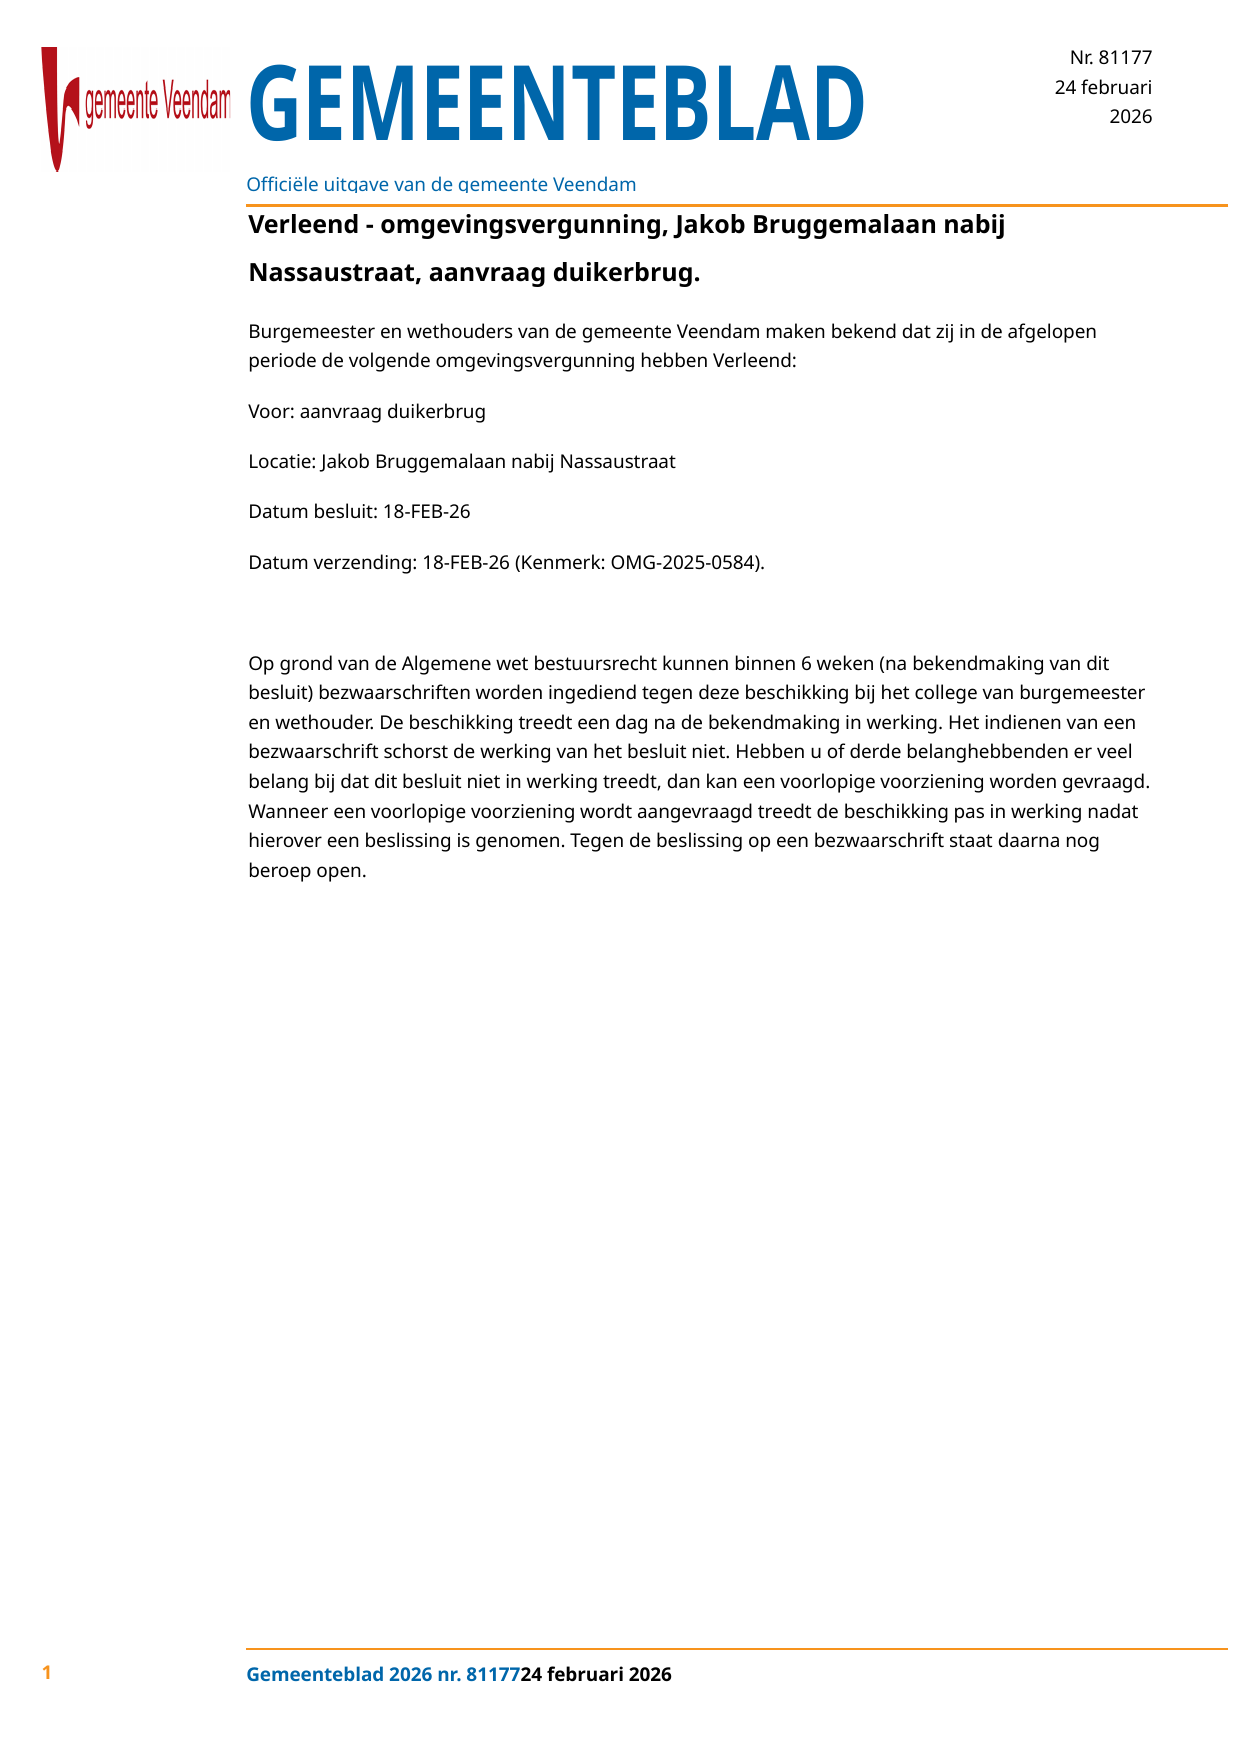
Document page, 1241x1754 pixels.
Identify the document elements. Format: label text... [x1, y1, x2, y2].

text Verleend - omgevingsvergunning, Jakob Bruggemalaan nabij Nassaustraat, aanvraag duikerbrug. [248, 207, 1152, 288]
text Locatie: Jakob Bruggemalaan nabij Nassaustraat [248, 448, 1152, 474]
text Burgemeester en wethouders van de gemeente Veendam maken bekend dat zij in de afgelopen periode de volgende omgevingsvergunning hebben Verleend: [248, 318, 1152, 373]
text Op grond van de Algemene wet bestuursrecht kunnen binnen 6 weken (na bekendmaking van dit besluit) bezwaarschriften worden ingediend tegen deze beschikking bij het college van burgemeester en wethouder. De beschikking treedt een dag na de bekendmaking in werking. Het indienen van een bezwaarschrift schorst de werking van het besluit niet. Hebben u of derde belanghebbenden er veel belang bij dat dit besluit niet in werking treedt, dan kan een voorlopige voorziening worden gevraagd. Wanneer een voorlopige voorziening wordt aangevraagd treedt de beschikking pas in werking nadat hierover een beslissing is genomen. Tegen de beslissing op een bezwaarschrift staat daarna nog beroep open. [248, 650, 1152, 883]
text Datum besluit: 18-FEB-26 [248, 499, 1152, 524]
picture [41, 47, 231, 172]
text Voor: aanvraag duikerbrug [248, 398, 1152, 424]
text Datum verzending: 18-FEB-26 (Kenmerk: OMG-2025-0584). [248, 549, 1152, 575]
